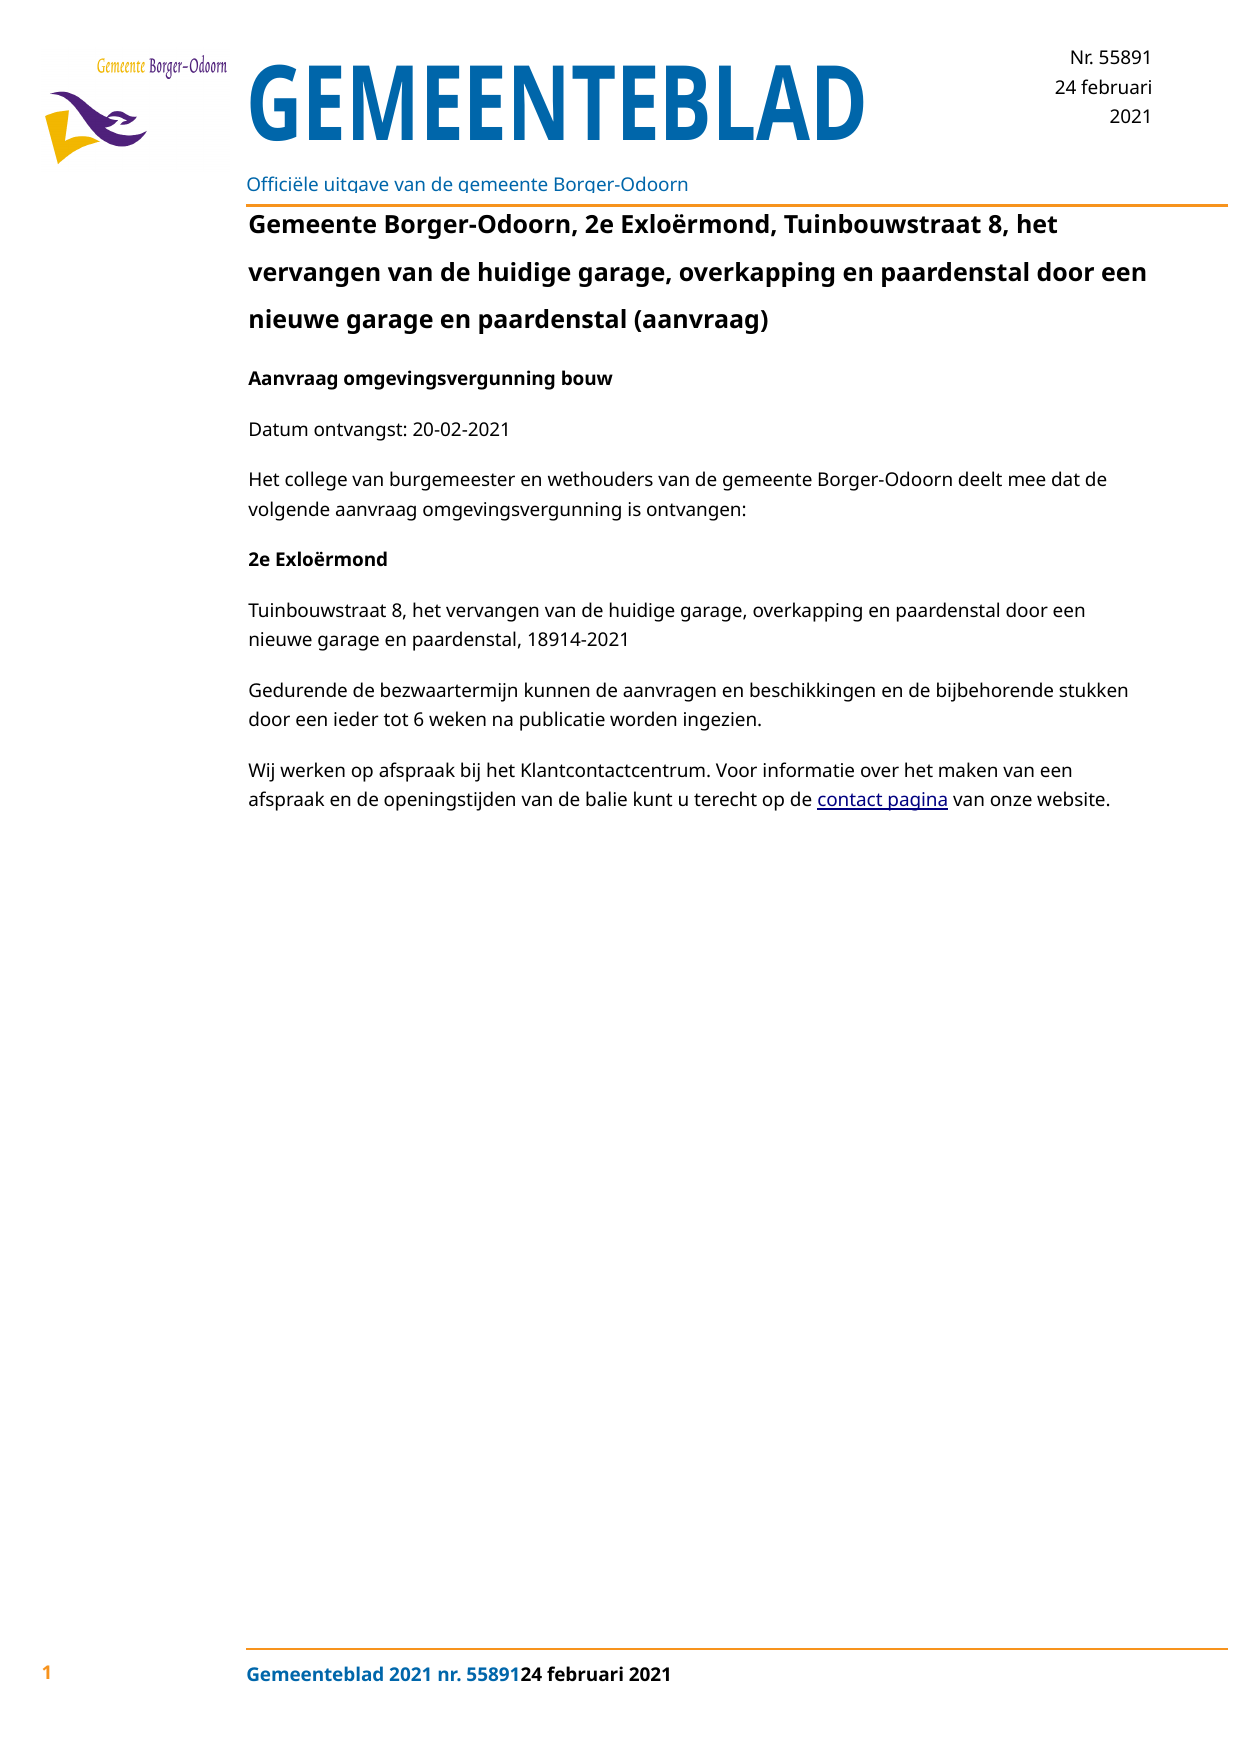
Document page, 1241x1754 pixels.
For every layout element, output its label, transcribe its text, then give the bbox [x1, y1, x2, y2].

picture [41, 47, 231, 172]
text Gemeente Borger-Odoorn, 2e Exloërmond, Tuinbouwstraat 8, het vervangen van de huidige garage, overkapping en paardenstal door een nieuwe garage en paardenstal (aanvraag) [248, 207, 1152, 336]
text Gedurende de bezwaartermijn kunnen de aanvragen en beschikkingen en de bijbehorende stukken door een ieder tot 6 weken na publicatie worden ingezien. [248, 677, 1152, 732]
text Tuinbouwstraat 8, het vervangen van de huidige garage, overkapping en paardenstal door een nieuwe garage en paardenstal, 18914-2021 [248, 597, 1152, 652]
text Het college van burgemeester en wethouders van de gemeente Borger-Odoorn deelt mee dat de volgende aanvraag omgevingsvergunning is ontvangen: [248, 466, 1152, 522]
text Aanvraag omgevingsvergunning bouw [248, 366, 1152, 391]
text Datum ontvangst: 20-02-2021 [248, 416, 1152, 442]
text 2e Exloërmond [248, 546, 1152, 572]
text Wij werken op afspraak bij het Klantcontactcentrum. Voor informatie over het maken van een afspraak en de openingstijden van de balie kunt u terecht op de contact pagina van onze website. [248, 757, 1152, 812]
